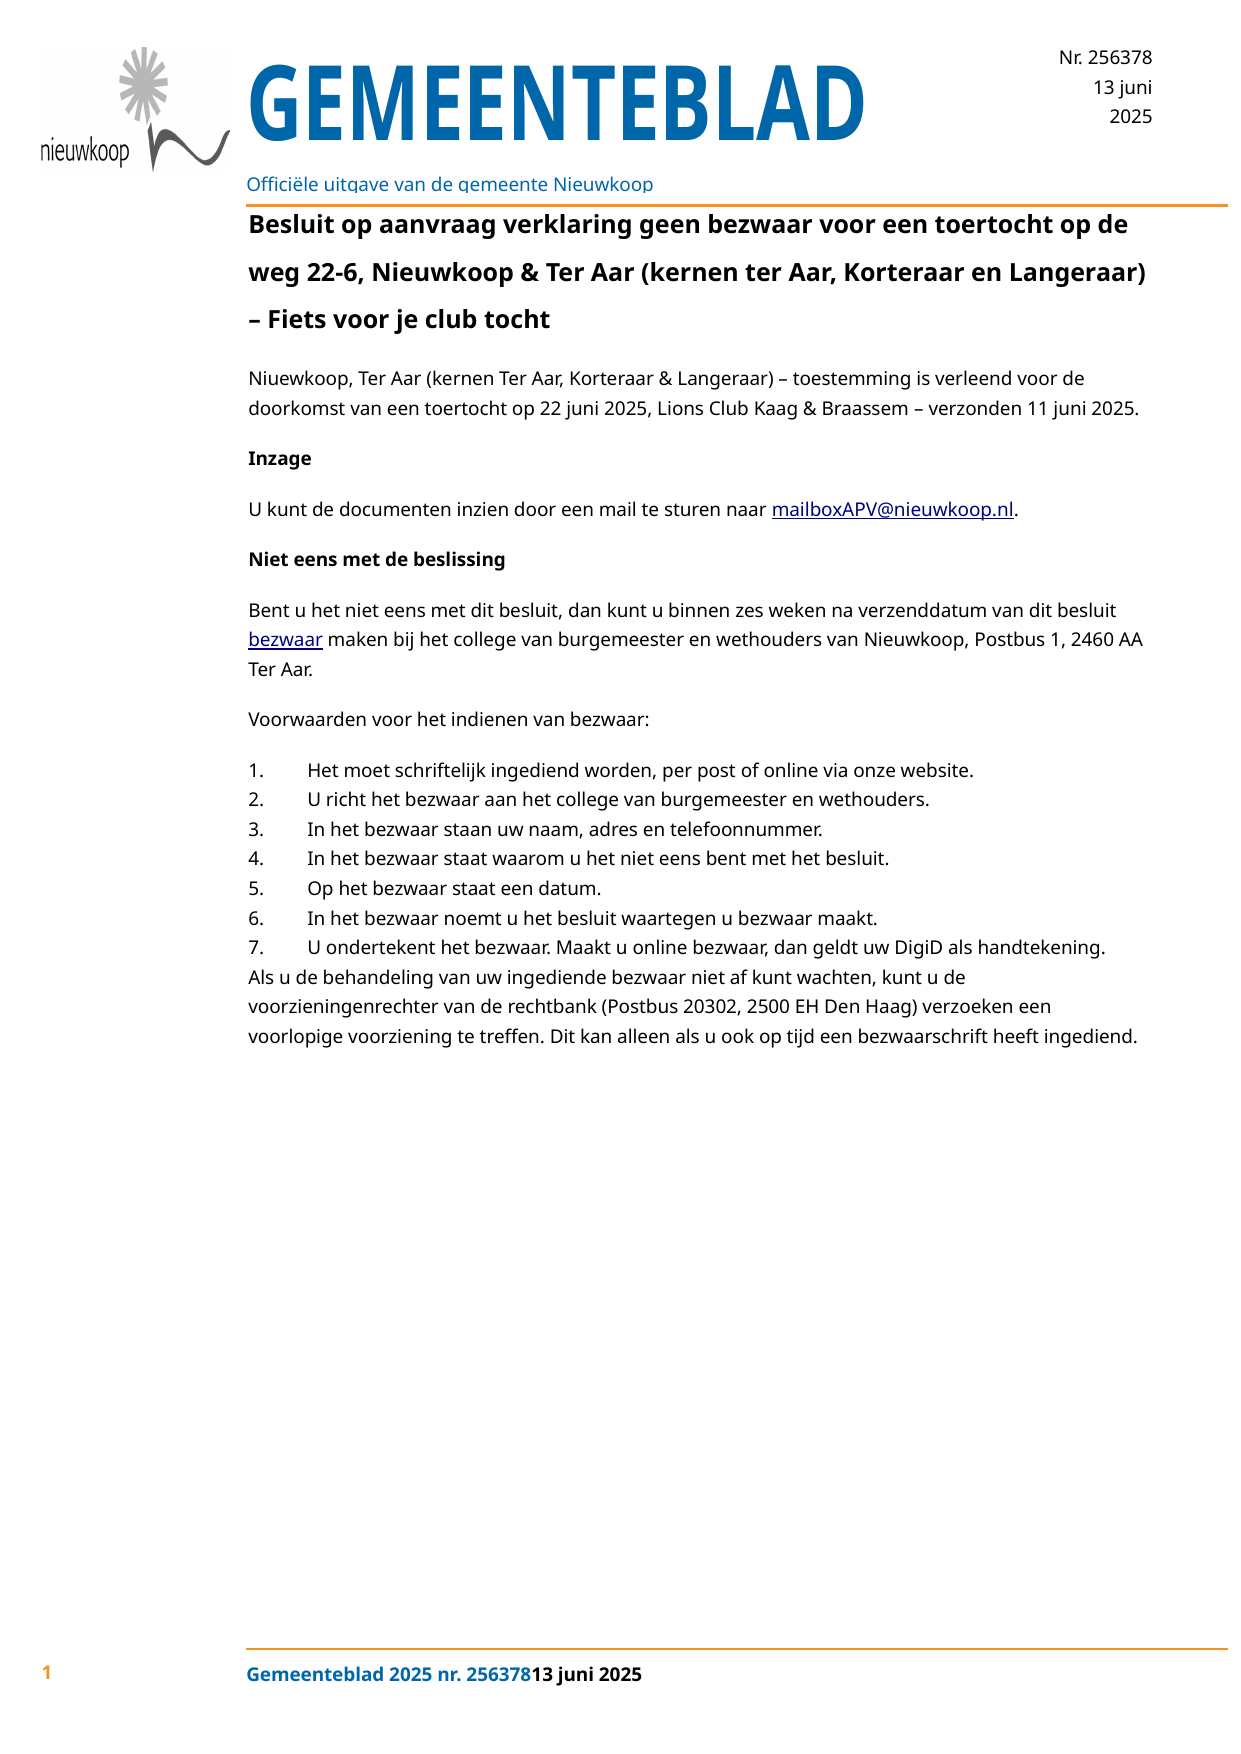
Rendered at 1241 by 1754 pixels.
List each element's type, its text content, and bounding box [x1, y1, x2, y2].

text Besluit op aanvraag verklaring geen bezwaar voor een toertocht op de weg 22-6, Nieuwkoop & Ter Aar (kernen ter Aar, Korteraar en Langeraar) – Fiets voor je club tocht [248, 207, 1152, 336]
list U richt het bezwaar aan het college van burgemeester en wethouders. [248, 786, 1152, 812]
text U kunt de documenten inzien door een mail te sturen naar mailboxAPV@nieuwkoop.nl. [248, 496, 1152, 522]
list In het bezwaar staat waarom u het niet eens bent met het besluit. [248, 846, 1152, 871]
text Bent u het niet eens met dit besluit, dan kunt u binnen zes weken na verzenddatum van dit besluit bezwaar maken bij het college van burgemeester en wethouders van Nieuwkoop, Postbus 1, 2460 AA Ter Aar. [248, 597, 1152, 682]
text Als u de behandeling van uw ingediende bezwaar niet af kunt wachten, kunt u de voorzieningenrechter van de rechtbank (Postbus 20302, 2500 EH Den Haag) verzoeken een voorlopige voorziening te treffen. Dit kan alleen als u ook op tijd een bezwaarschrift heeft ingediend. [248, 964, 1152, 1049]
text Voorwaarden voor het indienen van bezwaar: [248, 706, 1152, 732]
list Op het bezwaar staat een datum. [248, 875, 1152, 901]
picture [41, 47, 231, 172]
list In het bezwaar staan uw naam, adres en telefoonnummer. [248, 816, 1152, 842]
list U ondertekent het bezwaar. Maakt u online bezwaar, dan geldt uw DigiD als handtekening. [248, 934, 1152, 960]
list Het moet schriftelijk ingediend worden, per post of online via onze website. [248, 757, 1152, 782]
list In het bezwaar noemt u het besluit waartegen u bezwaar maakt. [248, 905, 1152, 930]
text Niuewkoop, Ter Aar (kernen Ter Aar, Korteraar & Langeraar) – toestemming is verleend voor de doorkomst van een toertocht op 22 juni 2025, Lions Club Kaag & Braassem – verzonden 11 juni 2025. [248, 366, 1152, 421]
text Niet eens met de beslissing [248, 546, 1152, 572]
text Inzage [248, 446, 1152, 471]
